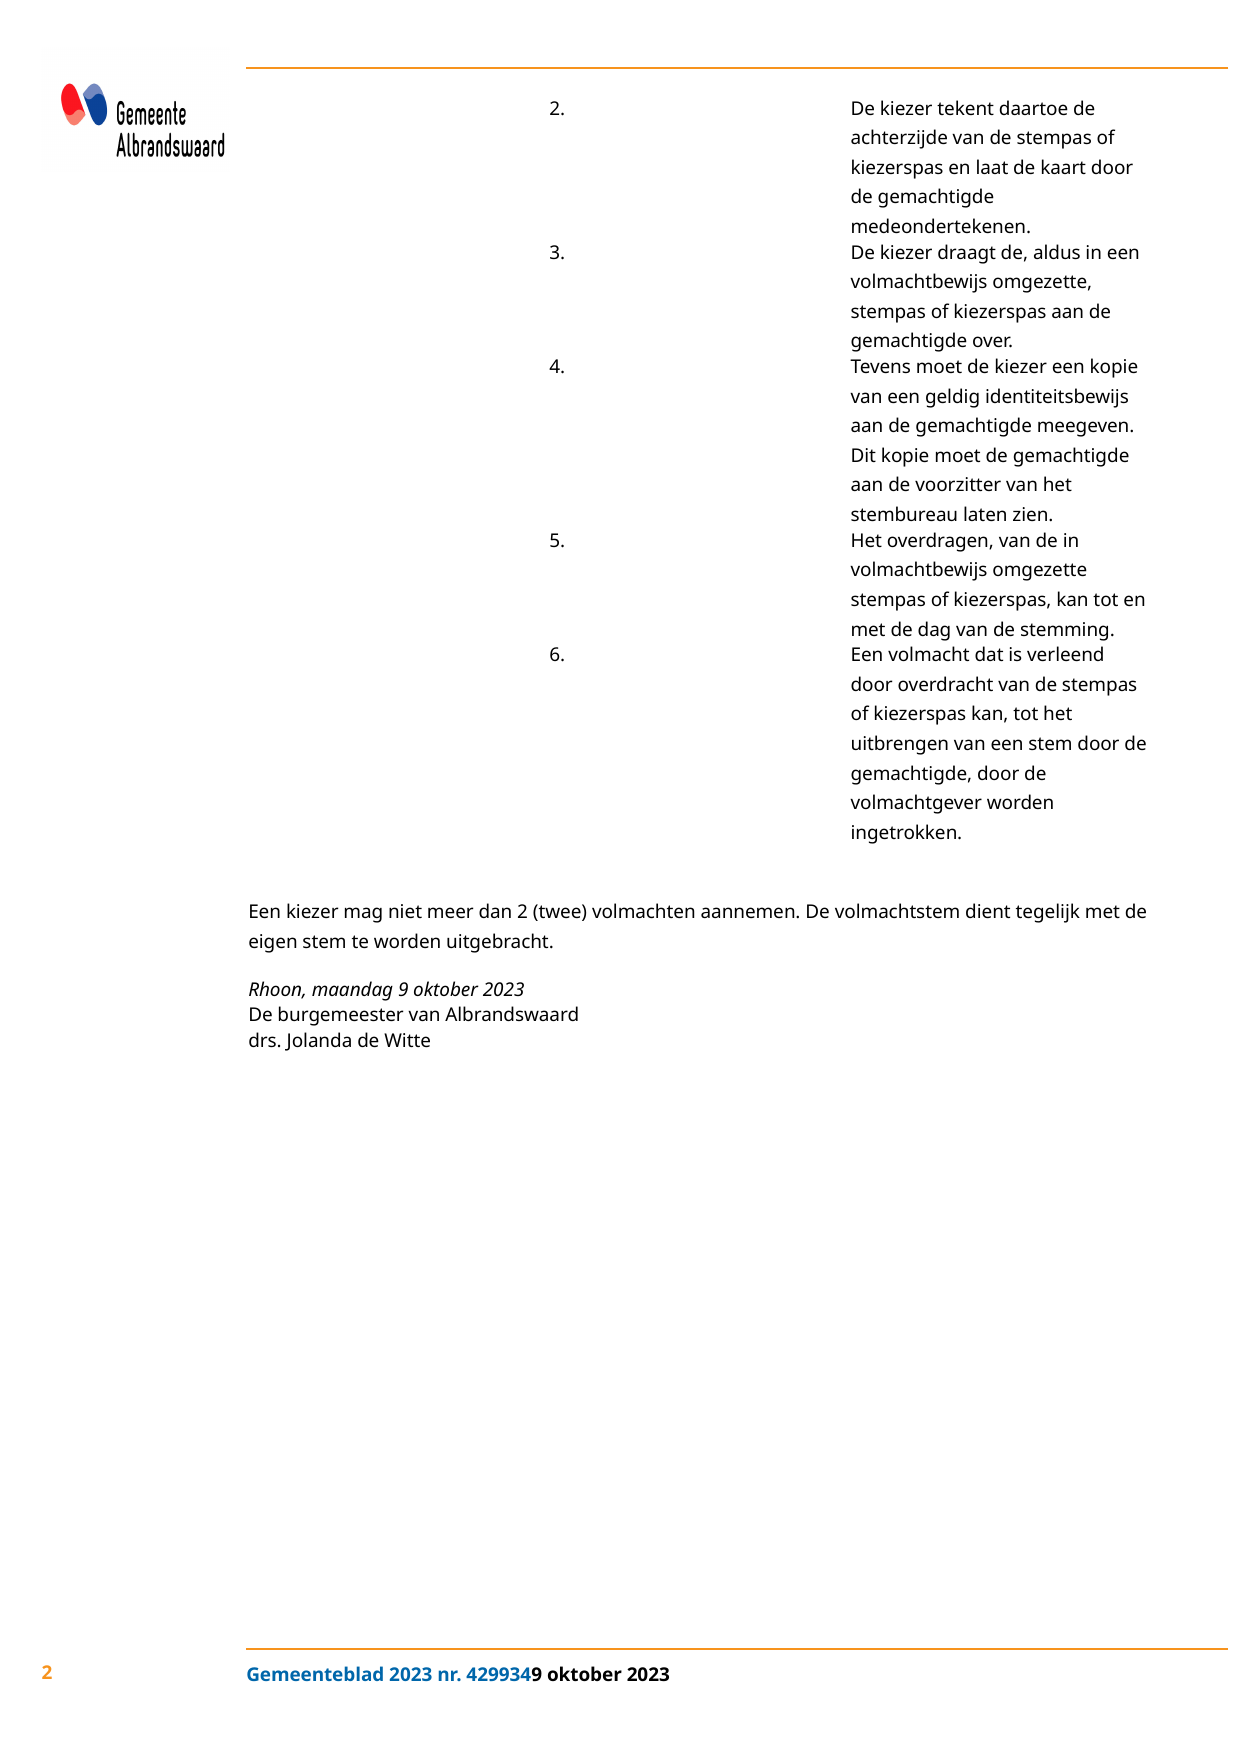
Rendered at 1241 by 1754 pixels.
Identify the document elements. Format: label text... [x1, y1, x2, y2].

table_cell Een volmacht dat is verleend door overdracht van de stempas of kiezerspas kan, tot het uitbrengen van een stem door de gemachtigde, door de volmachtgever worden ingetrokken. [850, 641, 1152, 845]
table_cell 6. [549, 641, 850, 845]
table_cell 2. [549, 95, 850, 239]
table_cell [248, 641, 549, 845]
table_cell 5. [549, 527, 850, 641]
text Rhoon, maandag 9 oktober 2023 [248, 976, 1152, 1001]
table_cell Tevens moet de kiezer een kopie van een geldig identiteitsbewijs aan de gemachtigde meegeven. Dit kopie moet de gemachtigde aan de voorzitter van het stembureau laten zien. [850, 353, 1152, 527]
table_cell 4. [549, 353, 850, 527]
picture [41, 47, 231, 172]
table_cell Het overdragen, van de in volmachtbewijs omgezette stempas of kiezerspas, kan tot en met de dag van de stemming. [850, 527, 1152, 641]
text De burgemeester van Albrandswaard [248, 1001, 1152, 1027]
table_cell [248, 239, 549, 353]
table_cell [248, 353, 549, 527]
table_cell [248, 95, 549, 239]
table_cell 3. [549, 239, 850, 353]
text drs. Jolanda de Witte [248, 1027, 1152, 1053]
text Een kiezer mag niet meer dan 2 (twee) volmachten aannemen. De volmachtstem dient tegelijk met de eigen stem te worden uitgebracht. [248, 898, 1152, 954]
table_cell [248, 527, 549, 641]
table_cell De kiezer tekent daartoe de achterzijde van de stempas of kiezerspas en laat de kaart door de gemachtigde medeondertekenen. [850, 95, 1152, 239]
table_cell De kiezer draagt de, aldus in een volmachtbewijs omgezette, stempas of kiezerspas aan de gemachtigde over. [850, 239, 1152, 353]
